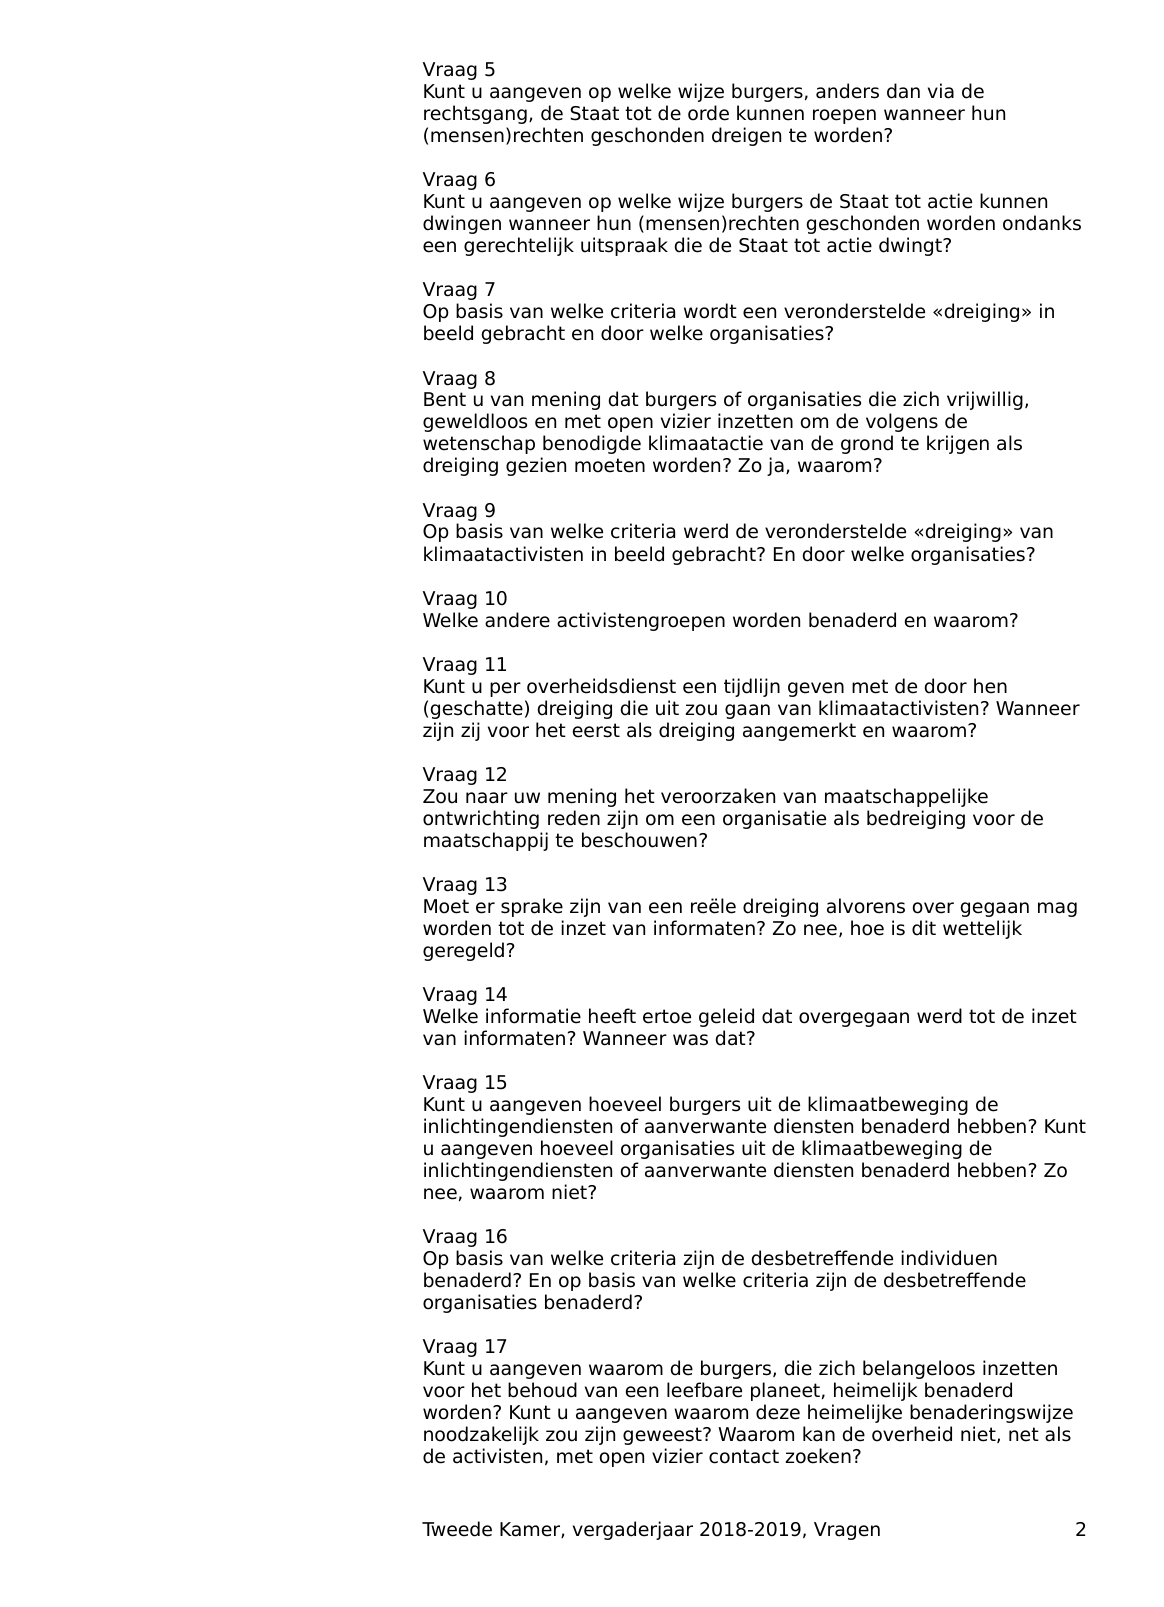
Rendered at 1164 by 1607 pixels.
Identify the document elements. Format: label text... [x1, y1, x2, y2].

text Vraag 16 [422, 1226, 1087, 1248]
text Kunt u per overheidsdienst een tijdlijn geven met de door hen (geschatte) dreiging die uit zou gaan van klimaatactivisten? Wanneer zijn zij voor het eerst als dreiging aangemerkt en waarom? [422, 676, 1087, 742]
text Bent u van mening dat burgers of organisaties die zich vrijwillig, geweldloos en met open vizier inzetten om de volgens de wetenschap benodigde klimaatactie van de grond te krijgen als dreiging gezien moeten worden? Zo ja, waarom? [422, 389, 1087, 477]
text Kunt u aangeven hoeveel burgers uit de klimaatbeweging de inlichtingendiensten of aanverwante diensten benaderd hebben? Kunt u aangeven hoeveel organisaties uit de klimaatbeweging de inlichtingendiensten of aanverwante diensten benaderd hebben? Zo nee, waarom niet? [422, 1094, 1087, 1204]
text Vraag 12 [422, 764, 1087, 786]
text Moet er sprake zijn van een reële dreiging alvorens over gegaan mag worden tot de inzet van informaten? Zo nee, hoe is dit wettelijk geregeld? [422, 896, 1087, 962]
text Vraag 13 [422, 874, 1087, 896]
text Vraag 9 [422, 499, 1087, 521]
text Kunt u aangeven waarom de burgers, die zich belangeloos inzetten voor het behoud van een leefbare planeet, heimelijk benaderd worden? Kunt u aangeven waarom deze heimelijke benaderingswijze noodzakelijk zou zijn geweest? Waarom kan de overheid niet, net als de activisten, met open vizier contact zoeken? [422, 1358, 1087, 1468]
text Vraag 10 [422, 588, 1087, 609]
text Kunt u aangeven op welke wijze burgers, anders dan via de rechtsgang, de Staat tot de orde kunnen roepen wanneer hun (mensen)rechten geschonden dreigen te worden? [422, 81, 1087, 147]
text Vraag 5 [422, 59, 1087, 81]
text Op basis van welke criteria wordt een veronderstelde «dreiging» in beeld gebracht en door welke organisaties? [422, 301, 1087, 345]
text Vraag 17 [422, 1336, 1087, 1358]
text Vraag 15 [422, 1072, 1087, 1094]
text Vraag 6 [422, 169, 1087, 191]
text Welke andere activistengroepen worden benaderd en waarom? [422, 609, 1087, 632]
text Op basis van welke criteria zijn de desbetreffende individuen benaderd? En op basis van welke criteria zijn de desbetreffende organisaties benaderd? [422, 1248, 1087, 1314]
text Welke informatie heeft ertoe geleid dat overgegaan werd tot de inzet van informaten? Wanneer was dat? [422, 1006, 1087, 1050]
text Vraag 8 [422, 367, 1087, 389]
text Vraag 7 [422, 279, 1087, 301]
text Vraag 14 [422, 984, 1087, 1006]
text Op basis van welke criteria werd de veronderstelde «dreiging» van klimaatactivisten in beeld gebracht? En door welke organisaties? [422, 521, 1087, 565]
text Vraag 11 [422, 654, 1087, 676]
text Zou naar uw mening het veroorzaken van maatschappelijke ontwrichting reden zijn om een organisatie als bedreiging voor de maatschappij te beschouwen? [422, 786, 1087, 852]
text Kunt u aangeven op welke wijze burgers de Staat tot actie kunnen dwingen wanneer hun (mensen)rechten geschonden worden ondanks een gerechtelijk uitspraak die de Staat tot actie dwingt? [422, 191, 1087, 257]
